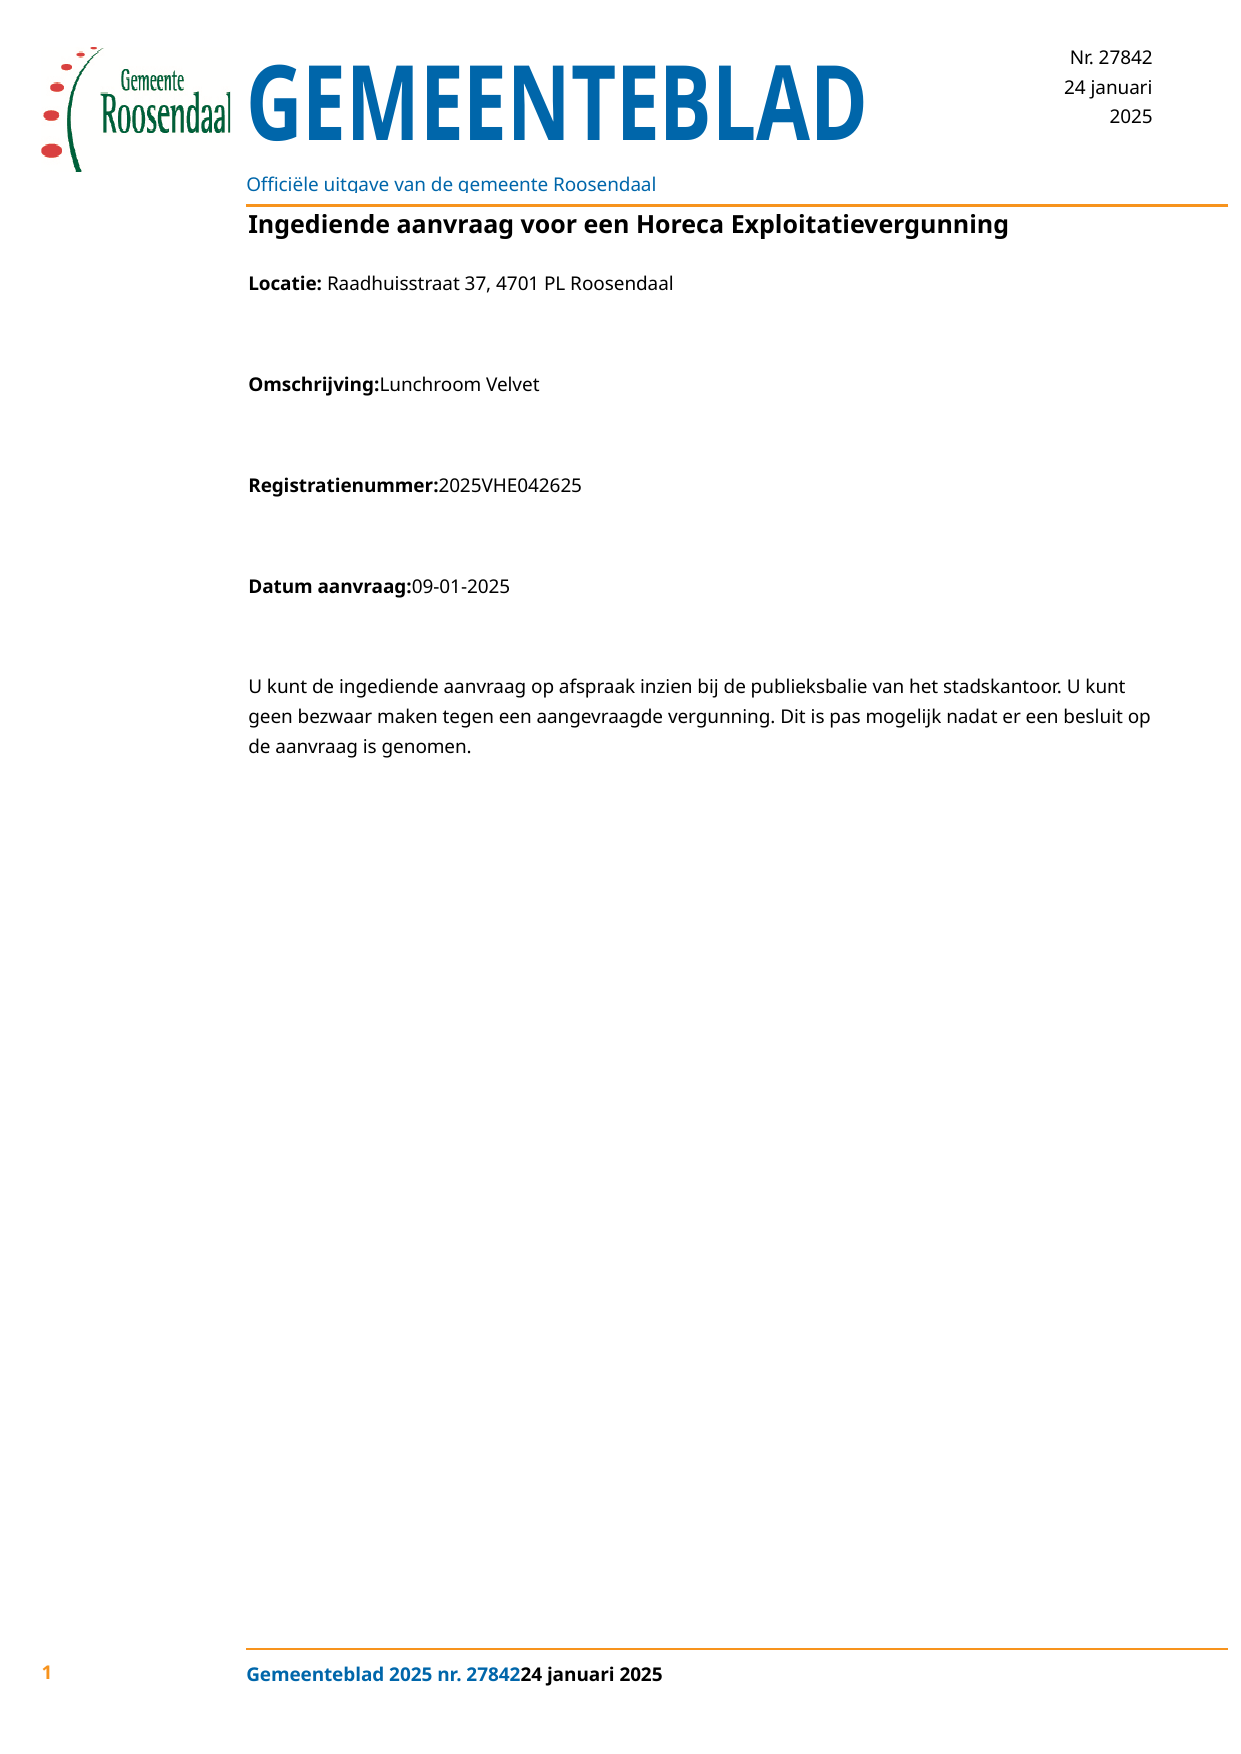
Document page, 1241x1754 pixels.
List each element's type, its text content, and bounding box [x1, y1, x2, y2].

text Omschrijving:Lunchroom Velvet [248, 371, 1152, 397]
text Locatie: Raadhuisstraat 37, 4701 PL Roosendaal [248, 270, 1152, 296]
text U kunt de ingediende aanvraag op afspraak inzien bij de publieksbalie van het stadskantoor. U kunt geen bezwaar maken tegen een aangevraagde vergunning. Dit is pas mogelijk nadat er een besluit op de aanvraag is genomen. [248, 674, 1152, 758]
text Datum aanvraag:09-01-2025 [248, 573, 1152, 598]
picture [41, 47, 231, 172]
text Ingediende aanvraag voor een Horeca Exploitatievergunning [248, 207, 1152, 241]
text Registratienummer:2025VHE042625 [248, 472, 1152, 498]
